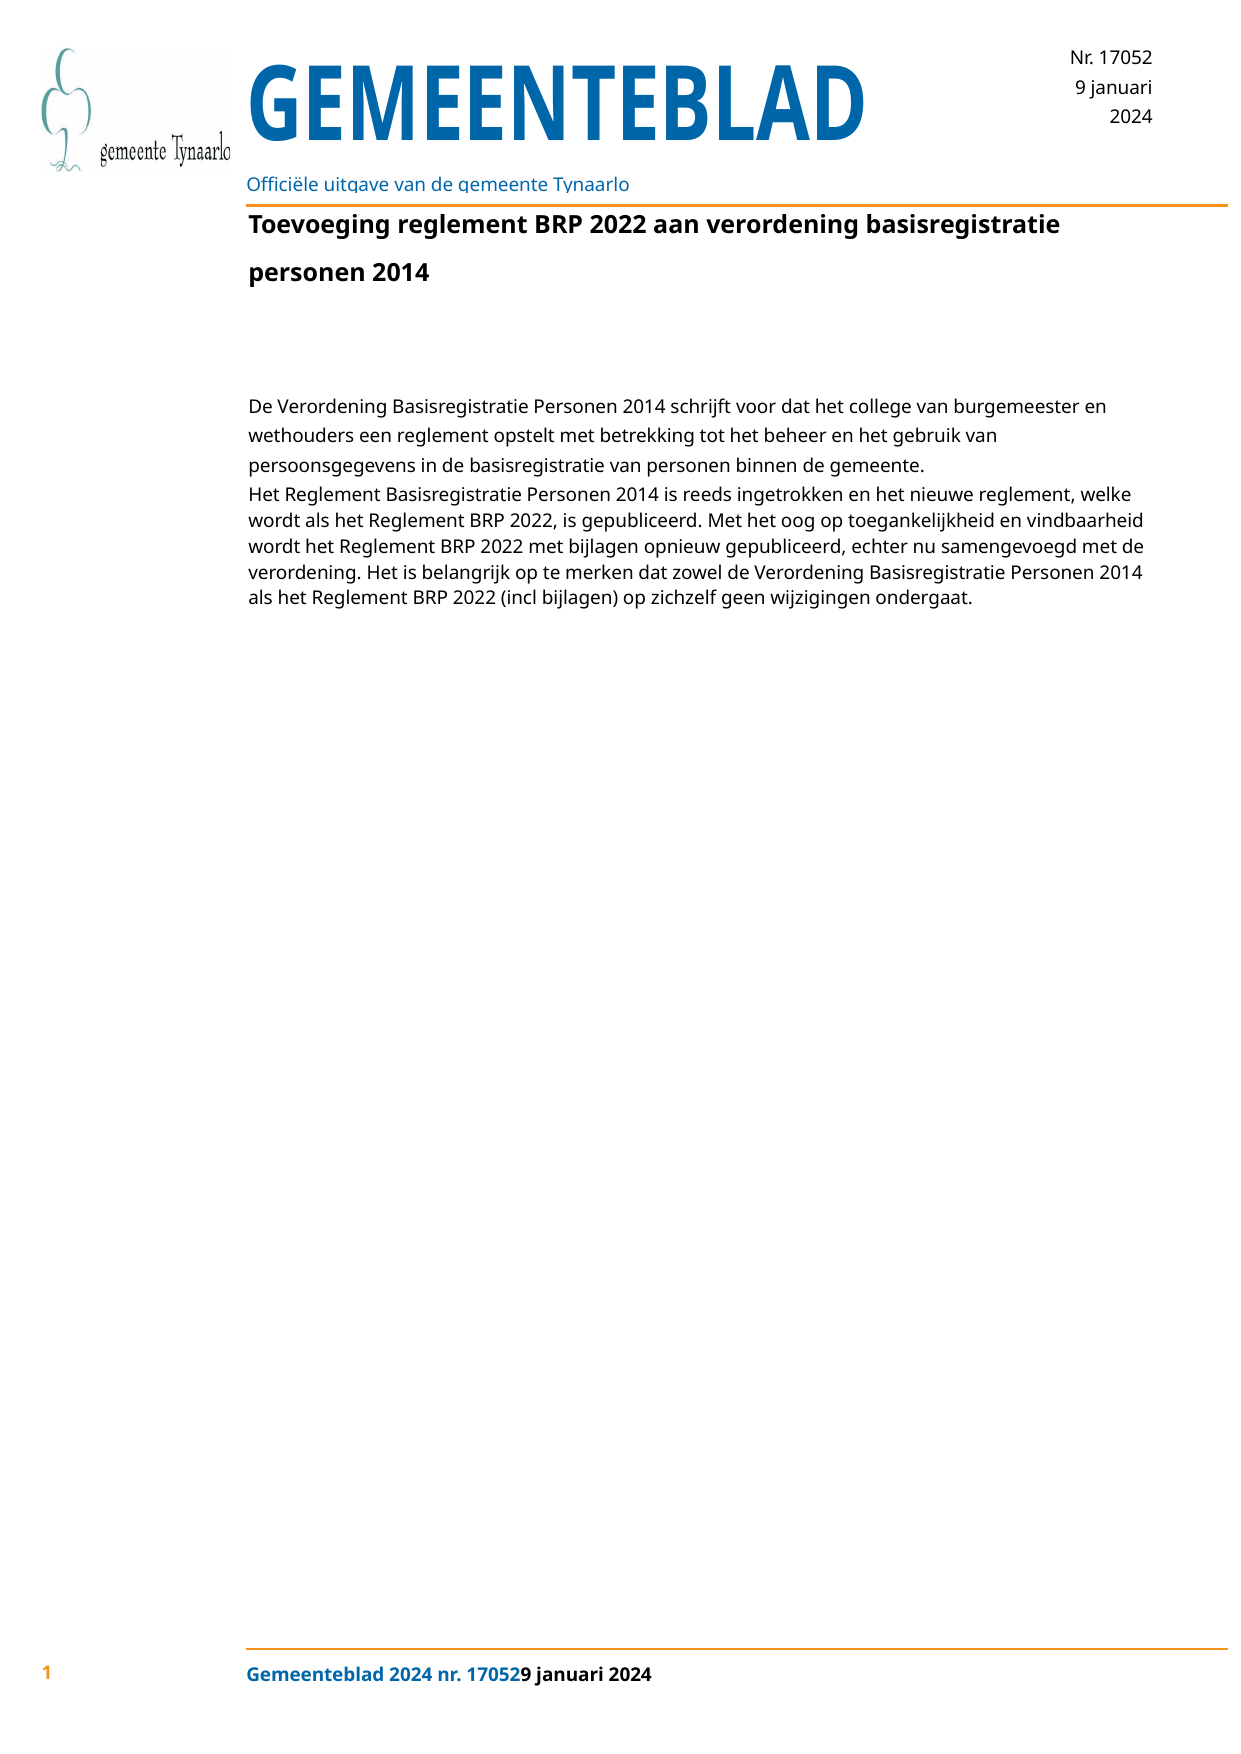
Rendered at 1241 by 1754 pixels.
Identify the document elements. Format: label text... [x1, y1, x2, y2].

picture [41, 47, 231, 172]
text De Verordening Basisregistratie Personen 2014 schrijft voor dat het college van burgemeester en wethouders een reglement opstelt met betrekking tot het beheer en het gebruik van persoonsgegevens in de basisregistratie van personen binnen de gemeente. [248, 393, 1152, 478]
text Toevoeging reglement BRP 2022 aan verordening basisregistratie personen 2014 [248, 207, 1152, 288]
text Het Reglement Basisregistratie Personen 2014 is reeds ingetrokken en het nieuwe reglement, welke wordt als het Reglement BRP 2022, is gepubliceerd. Met het oog op toegankelijkheid en vindbaarheid wordt het Reglement BRP 2022 met bijlagen opnieuw gepubliceerd, echter nu samengevoegd met de verordening. Het is belangrijk op te merken dat zowel de Verordening Basisregistratie Personen 2014 als het Reglement BRP 2022 (incl bijlagen) op zichzelf geen wijzigingen ondergaat. [248, 482, 1152, 610]
